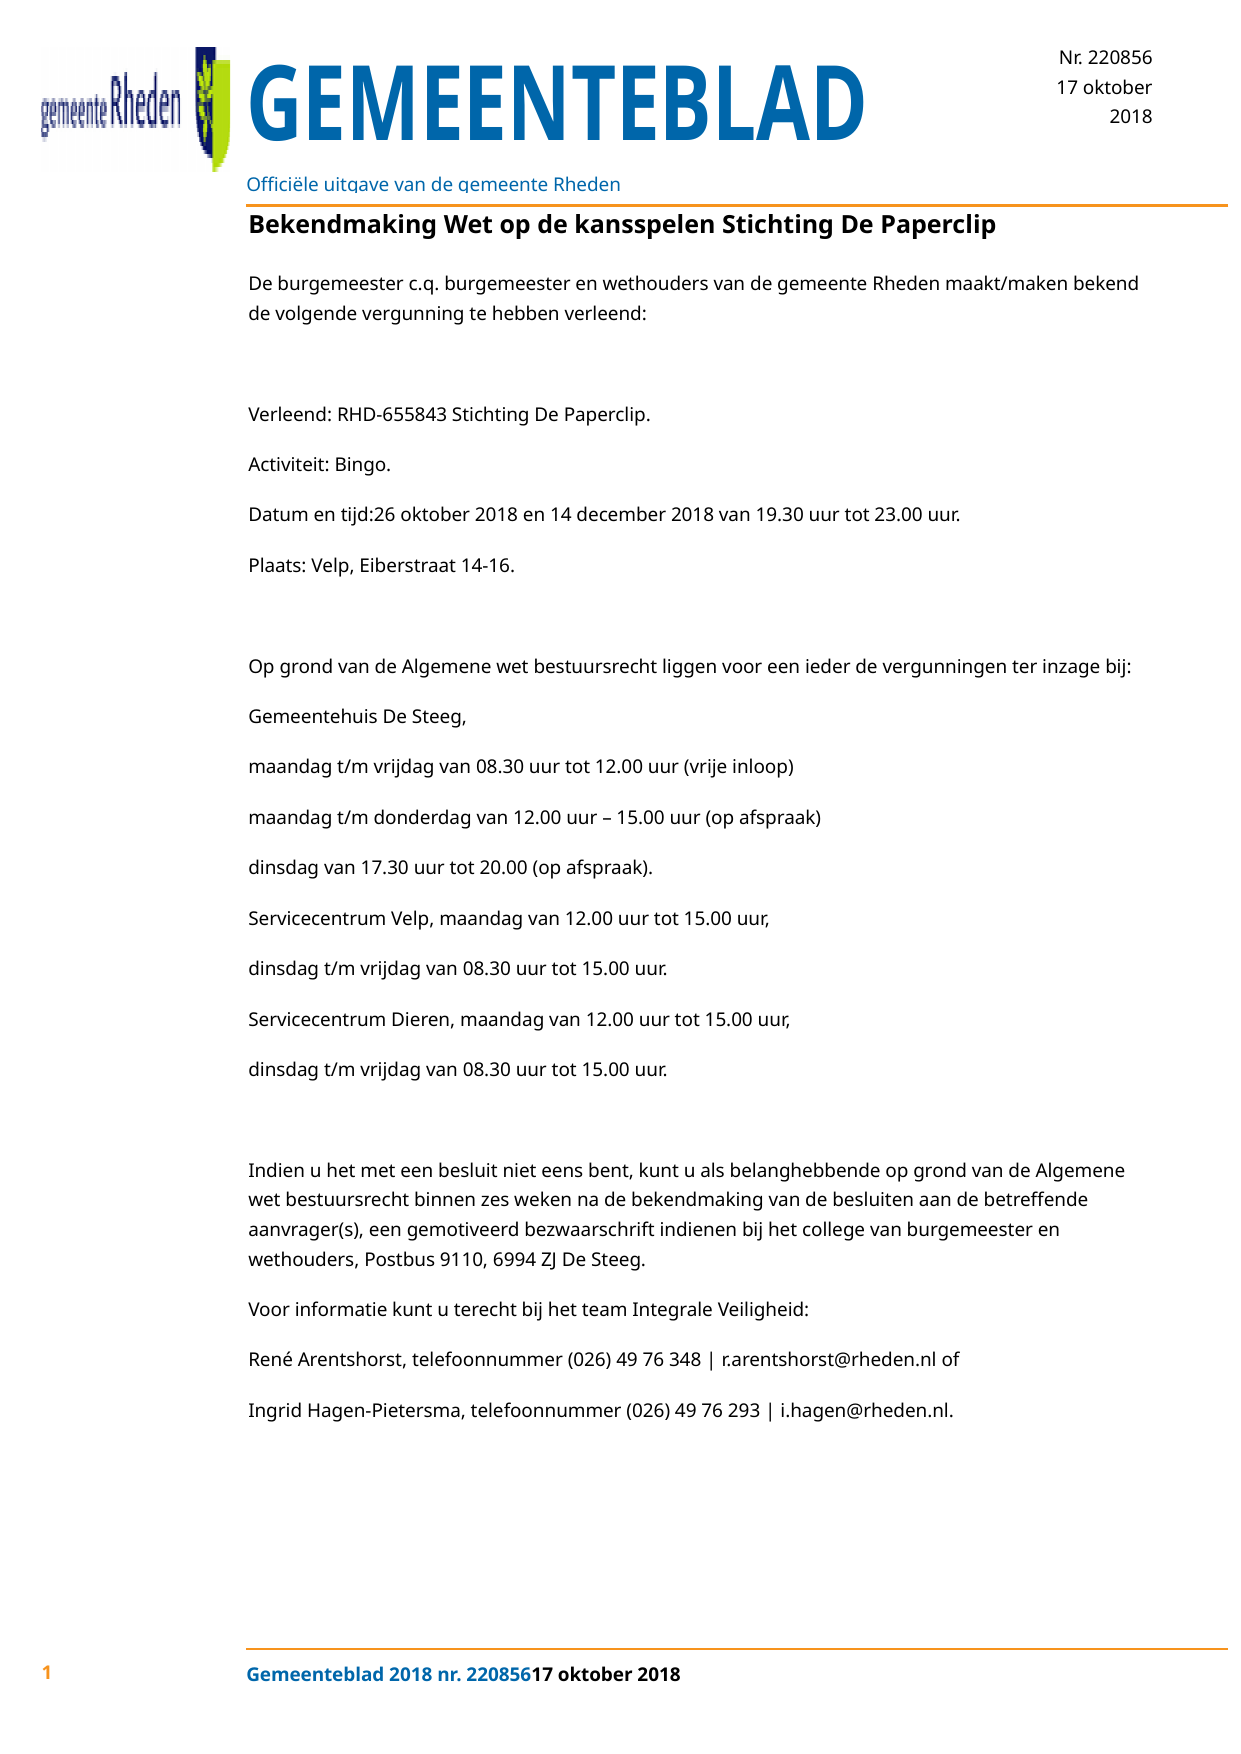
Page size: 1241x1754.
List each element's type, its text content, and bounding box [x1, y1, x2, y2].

text Indien u het met een besluit niet eens bent, kunt u als belanghebbende op grond van de Algemene wet bestuursrecht binnen zes weken na de bekendmaking van de besluiten aan de betreffende aanvrager(s), een gemotiveerd bezwaarschrift indienen bij het college van burgemeester en wethouders, Postbus 9110, 6994 ZJ De Steeg. [248, 1157, 1152, 1271]
text dinsdag van 17.30 uur tot 20.00 (op afspraak). [248, 854, 1152, 880]
text maandag t/m vrijdag van 08.30 uur tot 12.00 uur (vrije inloop) [248, 754, 1152, 779]
text Plaats: Velp, Eiberstraat 14-16. [248, 552, 1152, 578]
text De burgemeester c.q. burgemeester en wethouders van de gemeente Rheden maakt/maken bekend de volgende vergunning te hebben verleend: [248, 270, 1152, 326]
text Activiteit: Bingo. [248, 451, 1152, 477]
picture [41, 47, 231, 172]
text Voor informatie kunt u terecht bij het team Integrale Veiligheid: [248, 1296, 1152, 1322]
text René Arentshorst, telefoonnummer (026) 49 76 348 | r.arentshorst@rheden.nl of [248, 1347, 1152, 1372]
text dinsdag t/m vrijdag van 08.30 uur tot 15.00 uur. [248, 955, 1152, 981]
text maandag t/m donderdag van 12.00 uur – 15.00 uur (op afspraak) [248, 804, 1152, 830]
text Ingrid Hagen-Pietersma, telefoonnummer (026) 49 76 293 | i.hagen@rheden.nl. [248, 1397, 1152, 1423]
text Datum en tijd:26 oktober 2018 en 14 december 2018 van 19.30 uur tot 23.00 uur. [248, 502, 1152, 527]
text Servicecentrum Dieren, maandag van 12.00 uur tot 15.00 uur, [248, 1006, 1152, 1031]
text Op grond van de Algemene wet bestuursrecht liggen voor een ieder de vergunningen ter inzage bij: [248, 653, 1152, 678]
text Bekendmaking Wet op de kansspelen Stichting De Paperclip [248, 207, 1152, 241]
text dinsdag t/m vrijdag van 08.30 uur tot 15.00 uur. [248, 1056, 1152, 1082]
text Gemeentehuis De Steeg, [248, 703, 1152, 729]
text Servicecentrum Velp, maandag van 12.00 uur tot 15.00 uur, [248, 905, 1152, 931]
text Verleend: RHD-655843 Stichting De Paperclip. [248, 401, 1152, 426]
